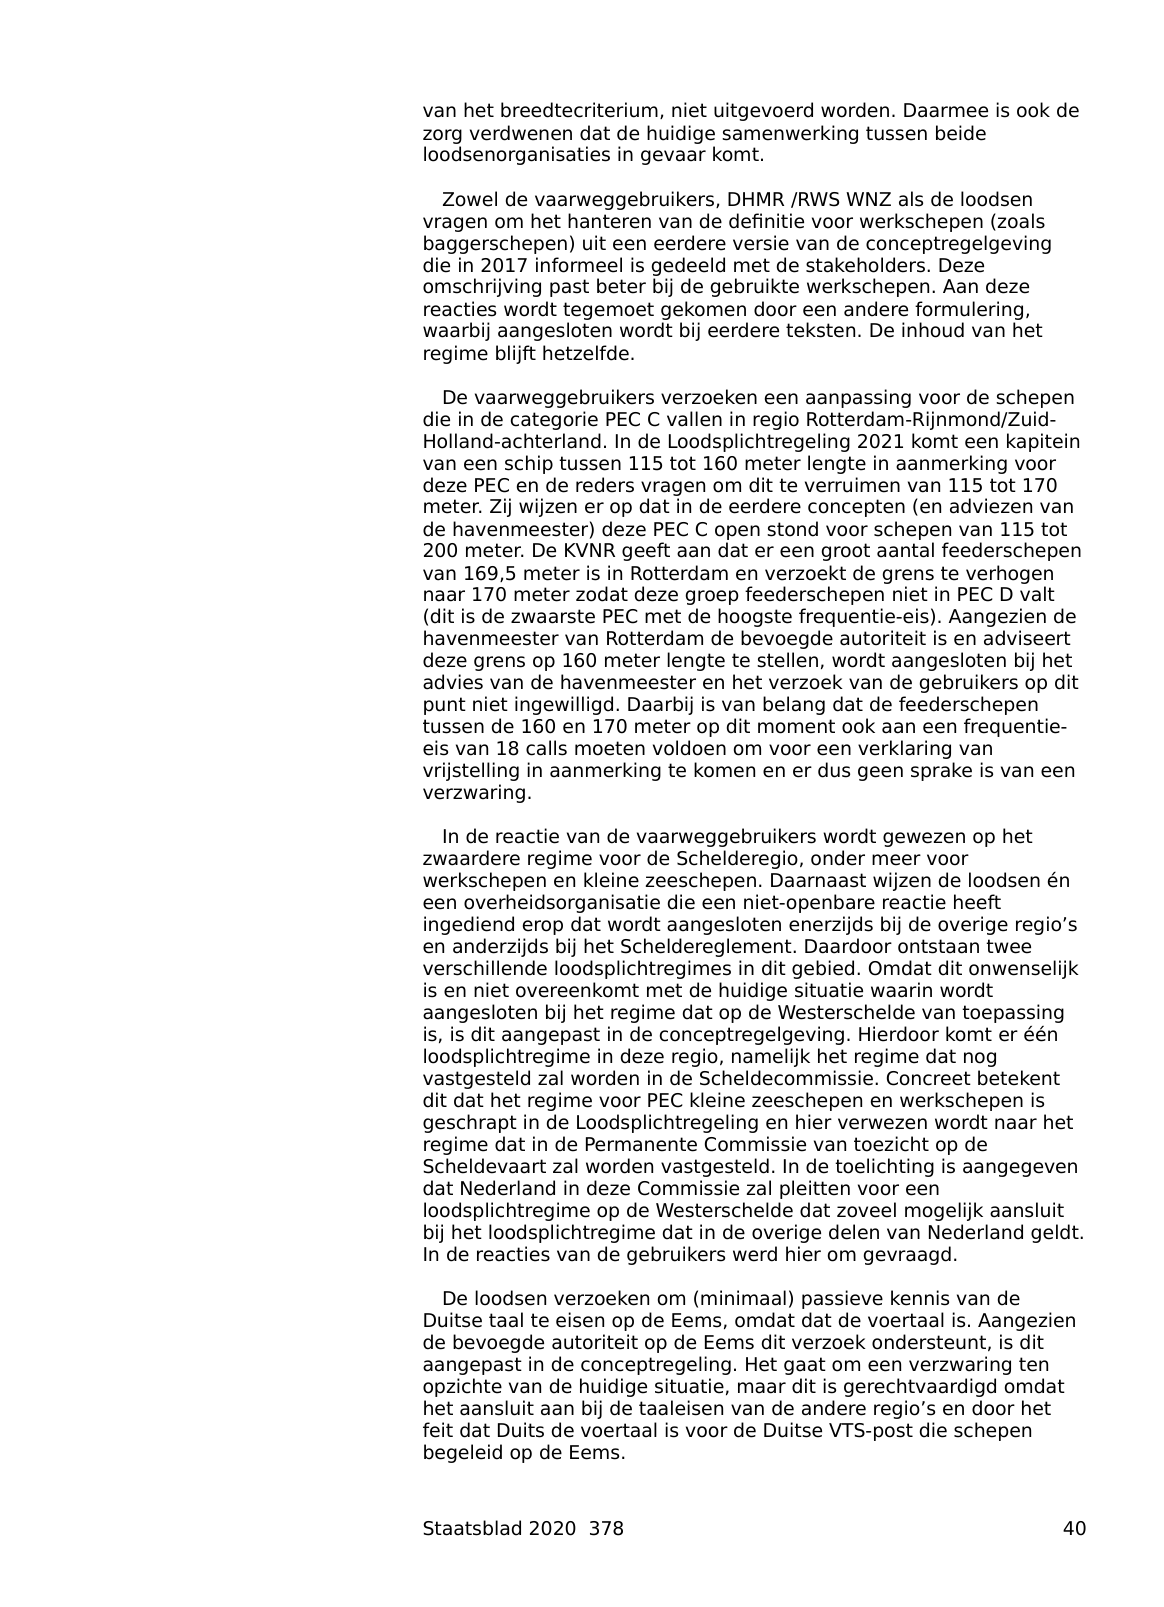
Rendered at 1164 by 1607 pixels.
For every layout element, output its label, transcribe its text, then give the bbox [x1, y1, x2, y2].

text De loodsen verzoeken om (minimaal) passieve kennis van de Duitse taal te eisen op de Eems, omdat dat de voertaal is. Aangezien de bevoegde autoriteit op de Eems dit verzoek ondersteunt, is dit aangepast in de conceptregeling. Het gaat om een verzwaring ten opzichte van de huidige situatie, maar dit is gerechtvaardigd omdat het aansluit aan bij de taaleisen van de andere regio’s en door het feit dat Duits de voertaal is voor de Duitse VTS-post die schepen begeleid op de Eems. [422, 1288, 1087, 1464]
text Zowel de vaarweggebruikers, DHMR /RWS WNZ als de loodsen vragen om het hanteren van de definitie voor werkschepen (zoals baggerschepen) uit een eerdere versie van de conceptregelgeving die in 2017 informeel is gedeeld met de stakeholders. Deze omschrijving past beter bij de gebruikte werkschepen. Aan deze reacties wordt tegemoet gekomen door een andere formulering, waarbij aangesloten wordt bij eerdere teksten. De inhoud van het regime blijft hetzelfde. [422, 188, 1087, 364]
text In de reactie van de vaarweggebruikers wordt gewezen op het zwaardere regime voor de Schelderegio, onder meer voor werkschepen en kleine zeeschepen. Daarnaast wijzen de loodsen én een overheidsorganisatie die een niet-openbare reactie heeft ingediend erop dat wordt aangesloten enerzijds bij de overige regio’s en anderzijds bij het Scheldereglement. Daardoor ontstaan twee verschillende loodsplichtregimes in dit gebied. Omdat dit onwenselijk is en niet overeenkomt met de huidige situatie waarin wordt aangesloten bij het regime dat op de Westerschelde van toepassing is, is dit aangepast in de conceptregelgeving. Hierdoor komt er één loodsplichtregime in deze regio, namelijk het regime dat nog vastgesteld zal worden in de Scheldecommissie. Concreet betekent dit dat het regime voor PEC kleine zeeschepen en werkschepen is geschrapt in de Loodsplichtregeling en hier verwezen wordt naar het regime dat in de Permanente Commissie van toezicht op de Scheldevaart zal worden vastgesteld. In de toelichting is aangegeven dat Nederland in deze Commissie zal pleitten voor een loodsplichtregime op de Westerschelde dat zoveel mogelijk aansluit bij het loodsplichtregime dat in de overige delen van Nederland geldt. In de reacties van de gebruikers werd hier om gevraagd. [422, 826, 1087, 1266]
text De vaarweggebruikers verzoeken een aanpassing voor de schepen die in de categorie PEC C vallen in regio Rotterdam-Rijnmond/Zuid-Holland-achterland. In de Loodsplichtregeling 2021 komt een kapitein van een schip tussen 115 tot 160 meter lengte in aanmerking voor deze PEC en de reders vragen om dit te verruimen van 115 tot 170 meter. Zij wijzen er op dat in de eerdere concepten (en adviezen van de havenmeester) deze PEC C open stond voor schepen van 115 tot 200 meter. De KVNR geeft aan dat er een groot aantal feederschepen van 169,5 meter is in Rotterdam en verzoekt de grens te verhogen naar 170 meter zodat deze groep feederschepen niet in PEC D valt (dit is de zwaarste PEC met de hoogste frequentie-eis). Aangezien de havenmeester van Rotterdam de bevoegde autoriteit is en adviseert deze grens op 160 meter lengte te stellen, wordt aangesloten bij het advies van de havenmeester en het verzoek van de gebruikers op dit punt niet ingewilligd. Daarbij is van belang dat de feederschepen tussen de 160 en 170 meter op dit moment ook aan een frequentie-eis van 18 calls moeten voldoen om voor een verklaring van vrijstelling in aanmerking te komen en er dus geen sprake is van een verzwaring. [422, 387, 1087, 804]
text van het breedtecriterium, niet uitgevoerd worden. Daarmee is ook de zorg verdwenen dat de huidige samenwerking tussen beide loodsenorganisaties in gevaar komt. [422, 100, 1087, 166]
